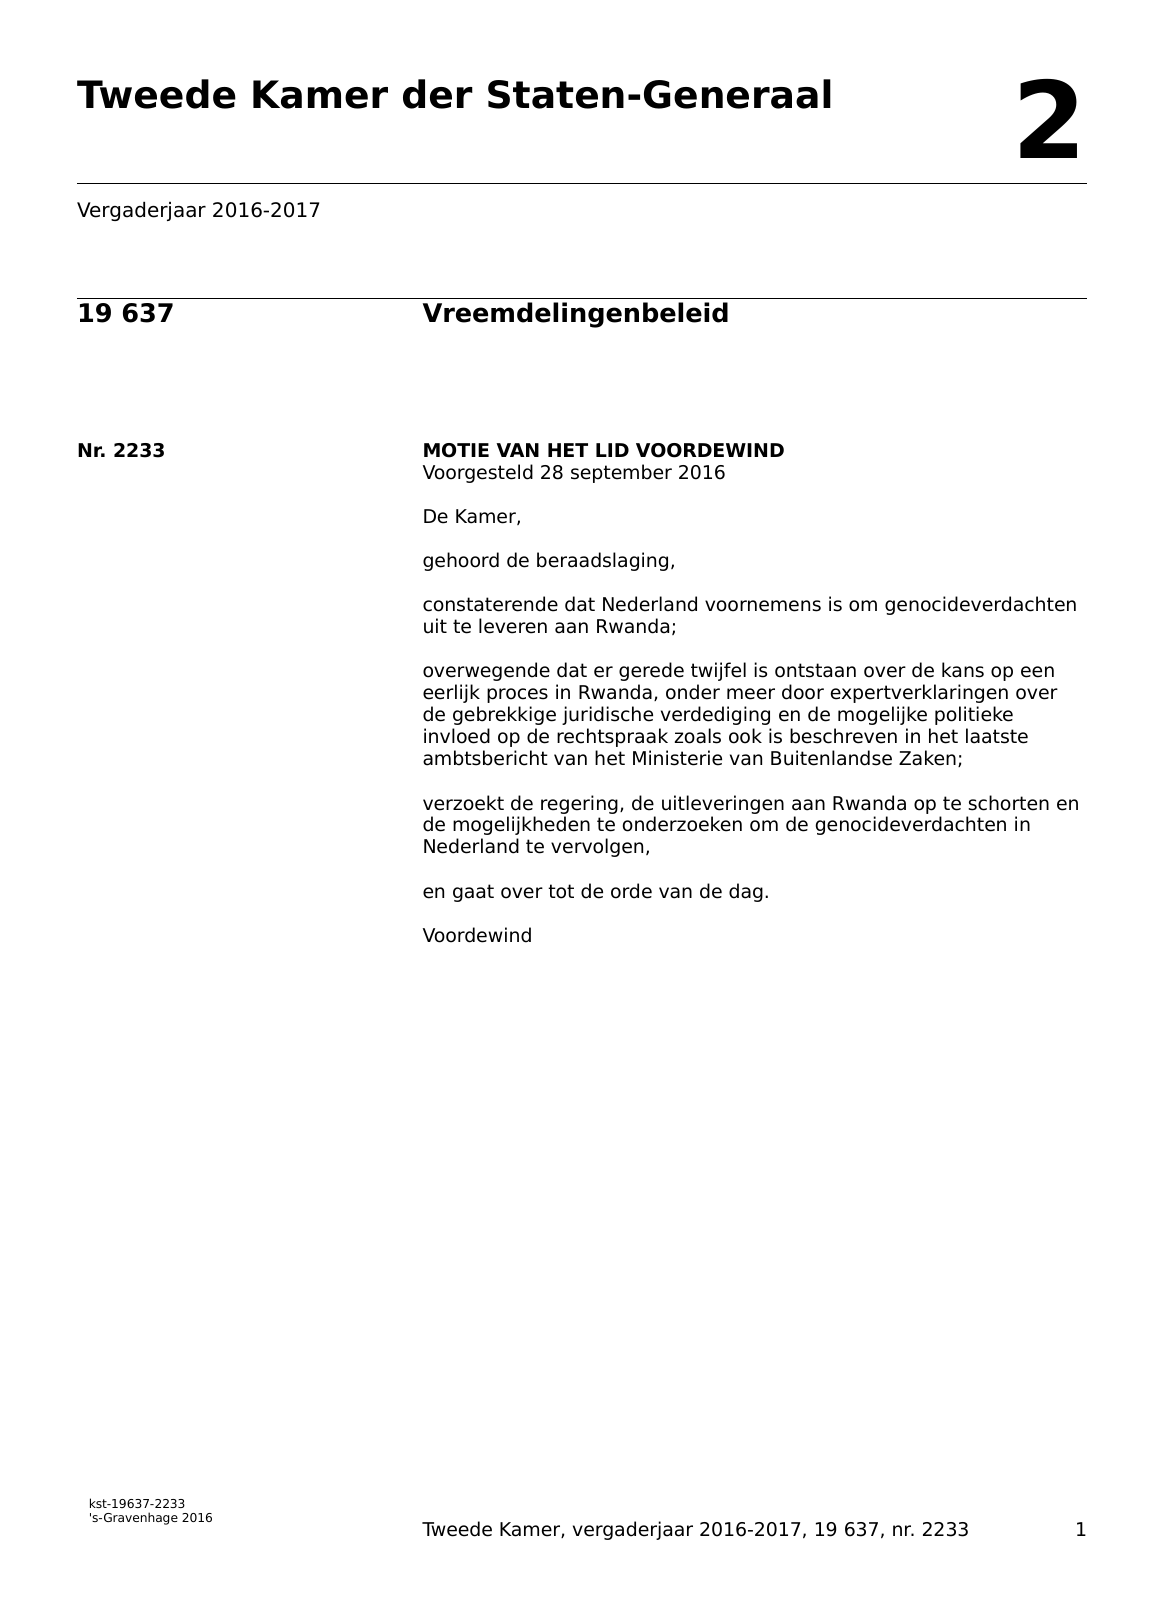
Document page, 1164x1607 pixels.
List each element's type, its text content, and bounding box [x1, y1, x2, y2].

table_header Tweede Kamer der Staten-Generaal [77, 59, 886, 183]
text Voorgesteld 28 september 2016 [422, 462, 1087, 484]
text constaterende dat Nederland voornemens is om genocideverdachten uit te leveren aan Rwanda; [422, 594, 1087, 638]
text en gaat over tot de orde van de dag. [422, 881, 1087, 902]
text gehoord de beraadslaging, [422, 550, 1087, 572]
text verzoekt de regering, de uitleveringen aan Rwanda op te schorten en de mogelijkheden te onderzoeken om de genocideverdachten in Nederland te vervolgen, [422, 792, 1087, 858]
subtitle Nr. 2233 MOTIE VAN HET LID VOORDEWIND [77, 440, 1087, 462]
table_cell Vergaderjaar 2016-2017 [77, 184, 1087, 298]
table_header 2 [886, 59, 1087, 183]
text kst-19637-2233 [88, 1497, 323, 1511]
text 's-Gravenhage 2016 [88, 1511, 323, 1525]
subtitle 19 637 Vreemdelingenbeleid [77, 299, 1087, 329]
text De Kamer, [422, 506, 1087, 528]
text overwegende dat er gerede twijfel is ontstaan over de kans op een eerlijk proces in Rwanda, onder meer door expertverklaringen over de gebrekkige juridische verdediging en de mogelijke politieke invloed op de rechtspraak zoals ook is beschreven in het laatste ambtsbericht van het Ministerie van Buitenlandse Zaken; [422, 660, 1087, 770]
text Voordewind [422, 925, 1087, 947]
